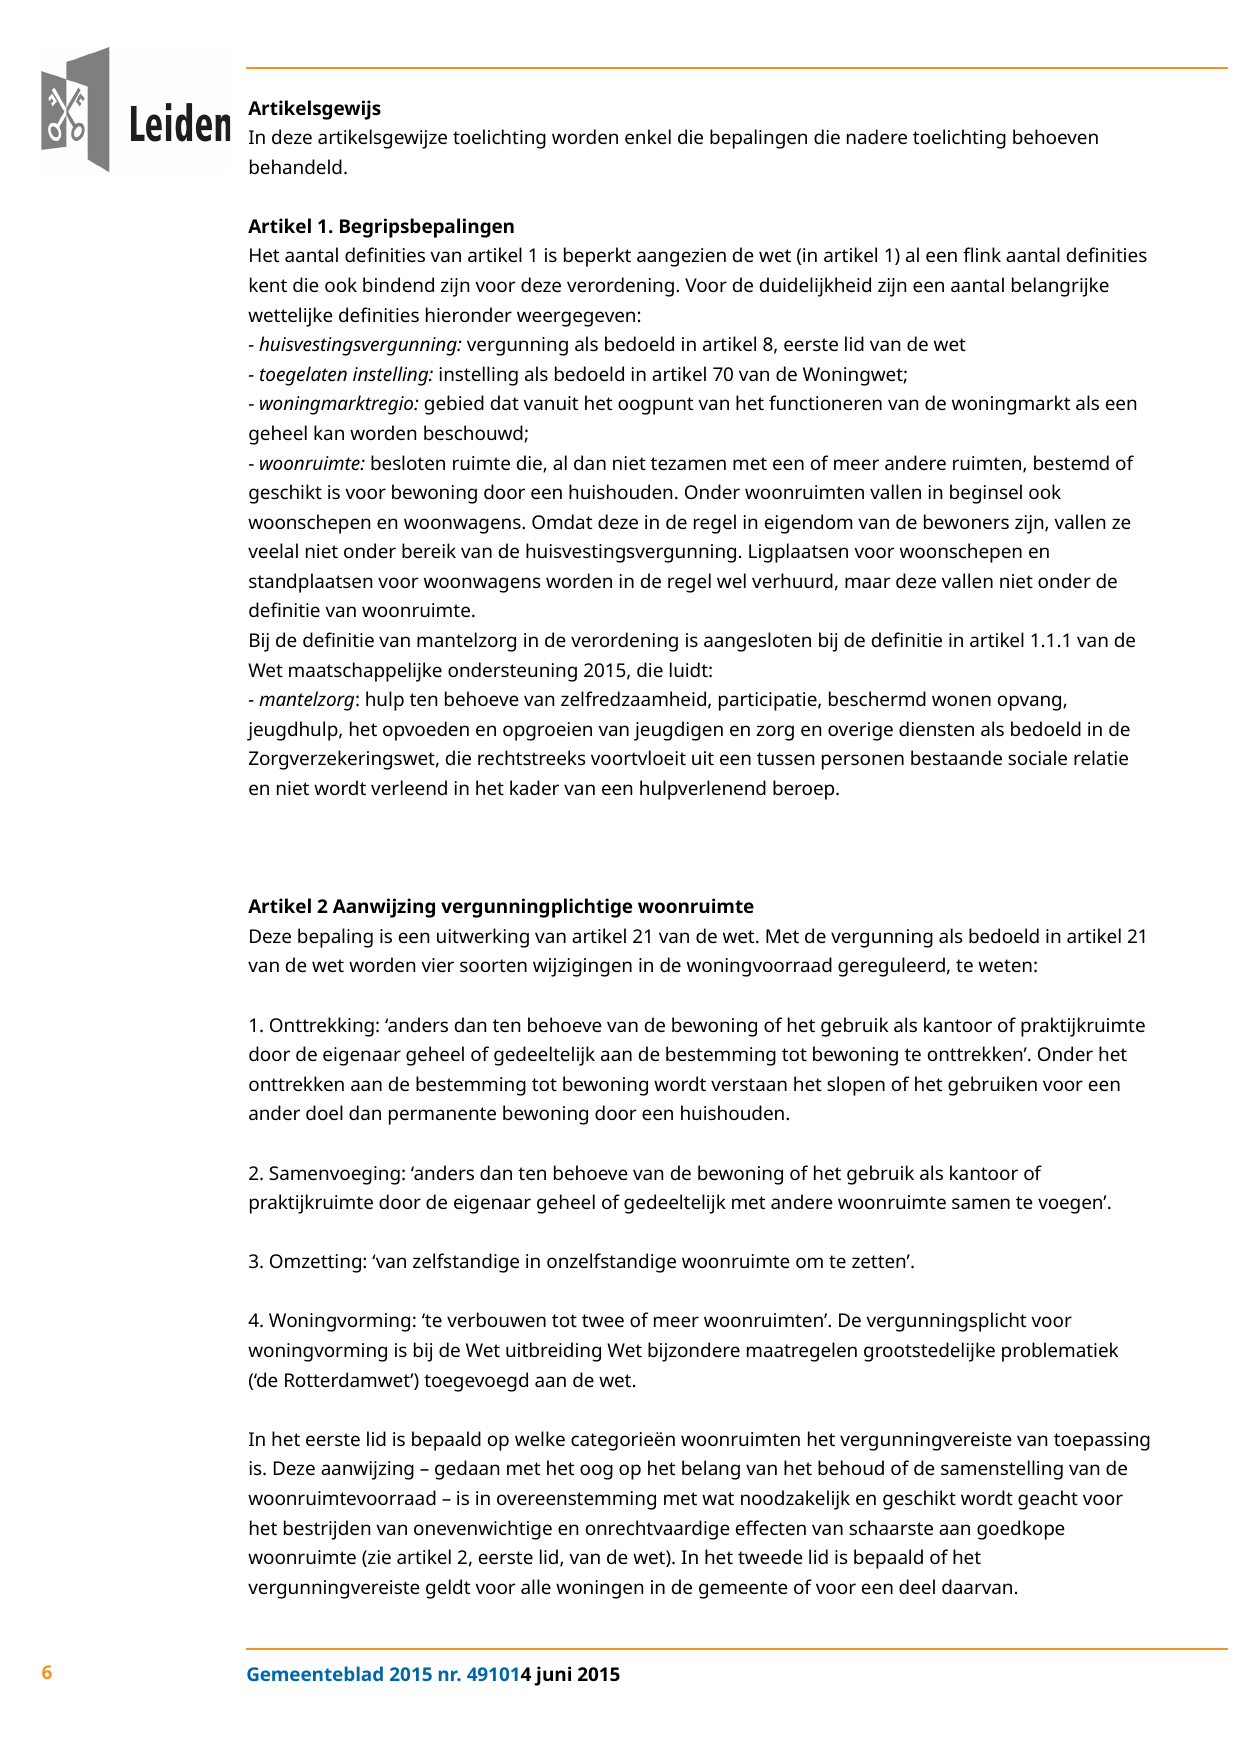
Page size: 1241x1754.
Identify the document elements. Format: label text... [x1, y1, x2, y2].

text Bij de definitie van mantelzorg in de verordening is aangesloten bij de definitie in artikel 1.1.1 van de Wet maatschappelijke ondersteuning 2015, die luidt: [248, 627, 1152, 683]
text 1. Onttrekking: ‘anders dan ten behoeve van de bewoning of het gebruik als kantoor of praktijkruimte door de eigenaar geheel of gedeeltelijk aan de bestemming tot bewoning te onttrekken’. Onder het onttrekken aan de bestemming tot bewoning wordt verstaan het slopen of het gebruiken voor een ander doel dan permanente bewoning door een huishouden. [248, 1012, 1152, 1126]
text - woonruimte: besloten ruimte die, al dan niet tezamen met een of meer andere ruimten, bestemd of geschikt is voor bewoning door een huishouden. Onder woonruimten vallen in beginsel ook woonschepen en woonwagens. Omdat deze in de regel in eigendom van de bewoners zijn, vallen ze veelal niet onder bereik van de huisvestingsvergunning. Ligplaatsen voor woonschepen en standplaatsen voor woonwagens worden in de regel wel verhuurd, maar deze vallen niet onder de definitie van woonruimte. [248, 450, 1152, 623]
text Artikelsgewijs [248, 95, 1152, 121]
text Artikel 2 Aanwijzing vergunningplichtige woonruimte [248, 893, 1152, 919]
text 3. Omzetting: ‘van zelfstandige in onzelfstandige woonruimte om te zetten’. [248, 1248, 1152, 1274]
text 4. Woningvorming: ‘te verbouwen tot twee of meer woonruimten’. De vergunningsplicht voor woningvorming is bij de Wet uitbreiding Wet bijzondere maatregelen grootstedelijke problematiek (‘de Rotterdamwet’) toegevoegd aan de wet. [248, 1308, 1152, 1393]
text - mantelzorg: hulp ten behoeve van zelfredzaamheid, participatie, beschermd wonen opvang, jeugdhulp, het opvoeden en opgroeien van jeugdigen en zorg en overige diensten als bedoeld in de Zorgverzekeringswet, die rechtstreeks voortvloeit uit een tussen personen bestaande sociale relatie en niet wordt verleend in het kader van een hulpverlenend beroep. [248, 686, 1152, 801]
text In deze artikelsgewijze toelichting worden enkel die bepalingen die nadere toelichting behoeven behandeld. [248, 124, 1152, 180]
text - toegelaten instelling: instelling als bedoeld in artikel 70 van de Woningwet; [248, 361, 1152, 387]
text 2. Samenvoeging: ‘anders dan ten behoeve van de bewoning of het gebruik als kantoor of praktijkruimte door de eigenaar geheel of gedeeltelijk met andere woonruimte samen te voegen’. [248, 1160, 1152, 1215]
text Deze bepaling is een uitwerking van artikel 21 van de wet. Met de vergunning als bedoeld in artikel 21 van de wet worden vier soorten wijzigingen in de woningvoorraad gereguleerd, te weten: [248, 923, 1152, 978]
text - huisvestingsvergunning: vergunning als bedoeld in artikel 8, eerste lid van de wet [248, 331, 1152, 357]
picture [41, 47, 231, 172]
text Artikel 1. Begripsbepalingen [248, 213, 1152, 239]
text Het aantal definities van artikel 1 is beperkt aangezien de wet (in artikel 1) al een flink aantal definities kent die ook bindend zijn voor deze verordening. Voor de duidelijkheid zijn een aantal belangrijke wettelijke definities hieronder weergegeven: [248, 243, 1152, 328]
text In het eerste lid is bepaald op welke categorieën woonruimten het vergunningvereiste van toepassing is. Deze aanwijzing – gedaan met het oog op het belang van het behoud of de samenstelling van de woonruimtevoorraad – is in overeenstemming met wat noodzakelijk en geschikt wordt geacht voor het bestrijden van onevenwichtige en onrechtvaardige effecten van schaarste aan goedkope woonruimte (zie artikel 2, eerste lid, van de wet). In het tweede lid is bepaald of het vergunningvereiste geldt voor alle woningen in de gemeente of voor een deel daarvan. [248, 1426, 1152, 1600]
text - woningmarktregio: gebied dat vanuit het oogpunt van het functioneren van de woningmarkt als een geheel kan worden beschouwd; [248, 391, 1152, 446]
